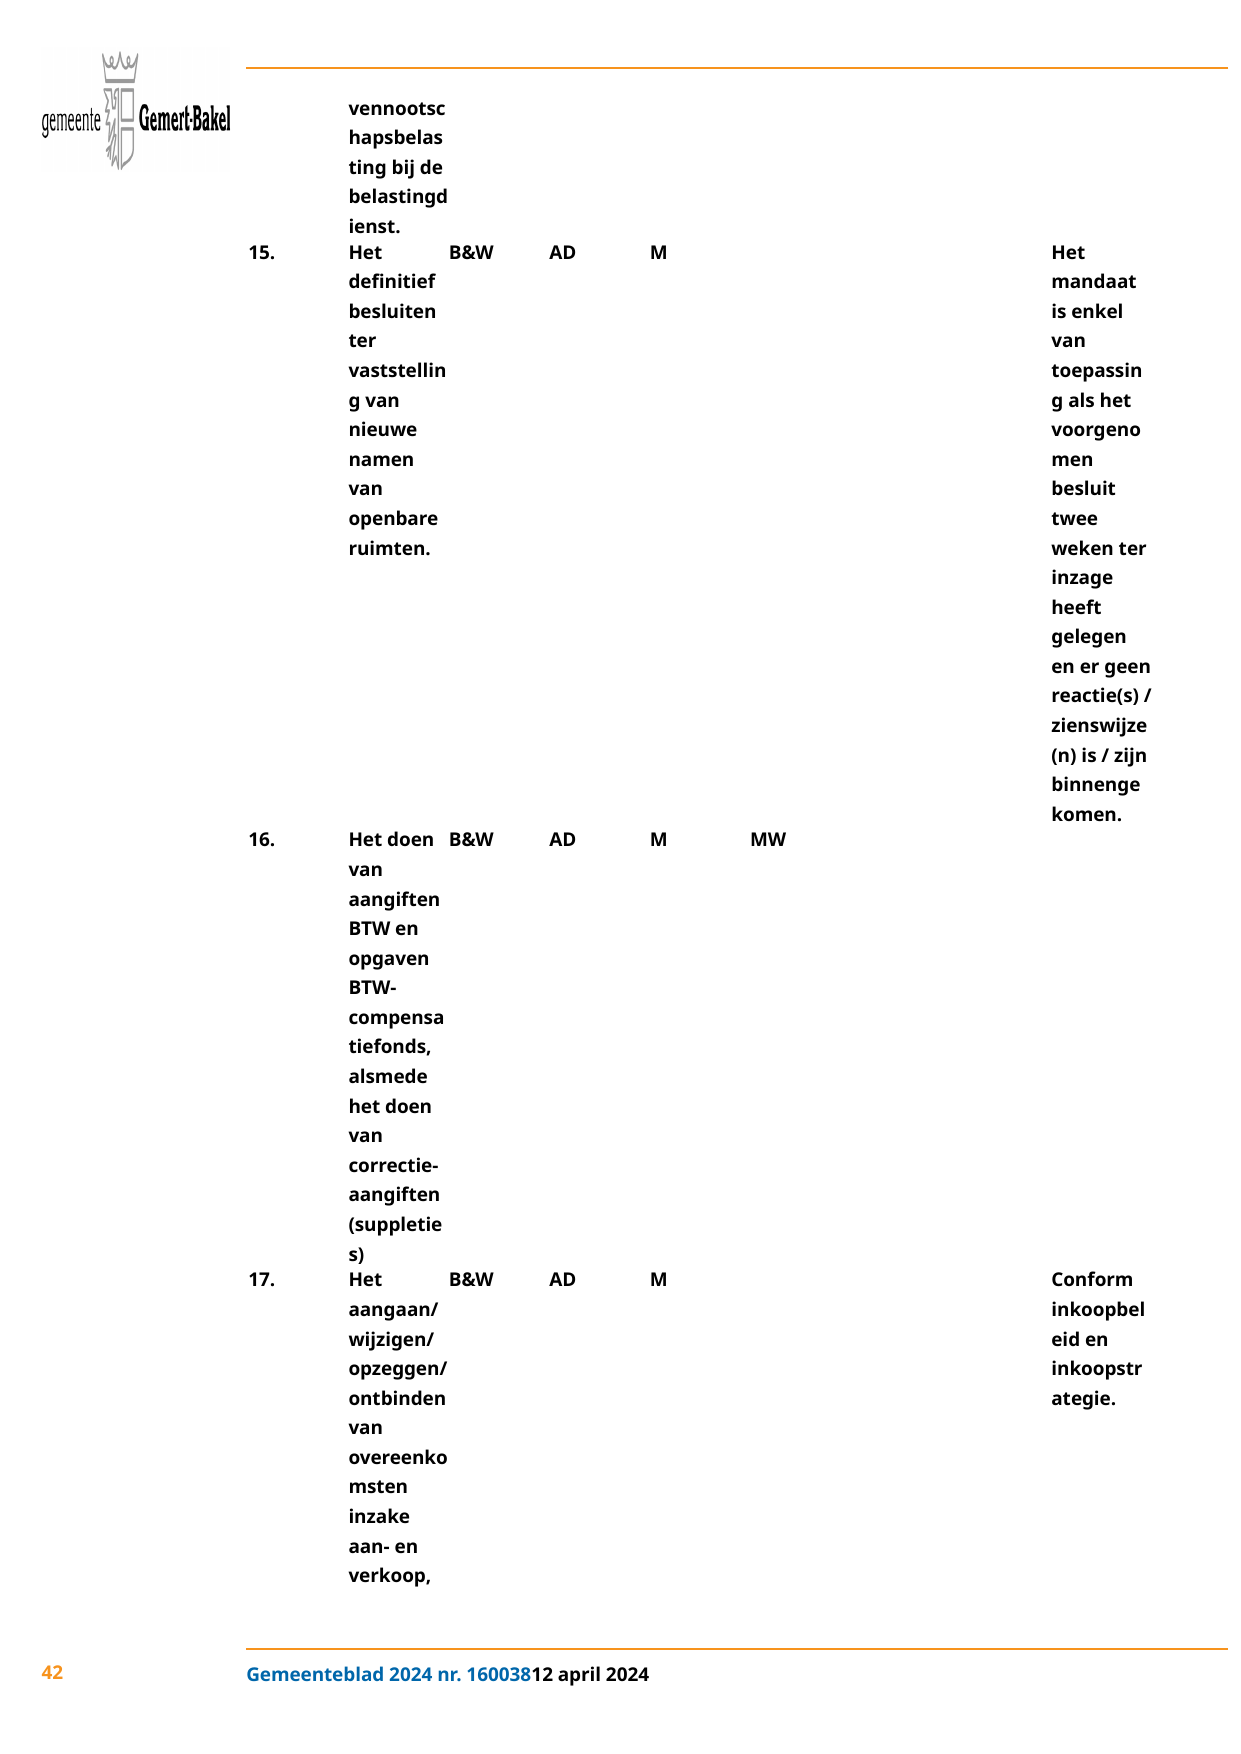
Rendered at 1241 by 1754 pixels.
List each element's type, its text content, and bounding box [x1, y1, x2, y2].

picture [41, 47, 231, 172]
table_cell AD [549, 1267, 649, 1588]
table_cell Het doen van aangiften BTW en opgaven BTW-compensatiefonds, alsmede het doen van correctie-aangiften (suppleties) [348, 827, 449, 1267]
table_cell 15. [248, 239, 348, 827]
table_cell [1051, 95, 1152, 239]
table_cell AD [549, 827, 649, 1267]
table_cell [248, 95, 348, 239]
table_cell [750, 1267, 850, 1588]
table_cell [850, 1267, 951, 1588]
table_cell [750, 239, 850, 827]
table_cell B&W [449, 827, 549, 1267]
table_cell [1051, 827, 1152, 1267]
table_cell vennootschapsbelasting bij de belastingdienst. [348, 95, 449, 239]
table_cell AD [549, 239, 649, 827]
table_cell MW [750, 827, 850, 1267]
table_cell [951, 827, 1051, 1267]
table_cell M [650, 1267, 750, 1588]
table_cell [850, 827, 951, 1267]
table_cell [750, 95, 850, 239]
table_cell 16. [248, 827, 348, 1267]
table_cell Conform inkoopbeleid en inkoopstrategie. [1051, 1267, 1152, 1588]
table_cell [951, 1267, 1051, 1588]
table_cell [549, 95, 649, 239]
table_cell [850, 239, 951, 827]
table_cell B&W [449, 1267, 549, 1588]
table_cell 17. [248, 1267, 348, 1588]
table_cell Het mandaat is enkel van toepassing als het voorgenomen besluit twee weken ter inzage heeft gelegen en er geen reactie(s) / zienswijze(n) is / zijn binnengekomen. [1051, 239, 1152, 827]
table_cell [951, 239, 1051, 827]
table_cell M [650, 827, 750, 1267]
table_cell [850, 95, 951, 239]
table_cell [650, 95, 750, 239]
table_cell Het aangaan/ wijzigen/ opzeggen/ontbinden van overeenkomsten inzake aan- en verkoop, [348, 1267, 449, 1588]
table_cell M [650, 239, 750, 827]
table_cell [449, 95, 549, 239]
table_cell Het definitief besluiten ter vaststelling van nieuwe namen van openbare ruimten. [348, 239, 449, 827]
table_cell B&W [449, 239, 549, 827]
table_cell [951, 95, 1051, 239]
